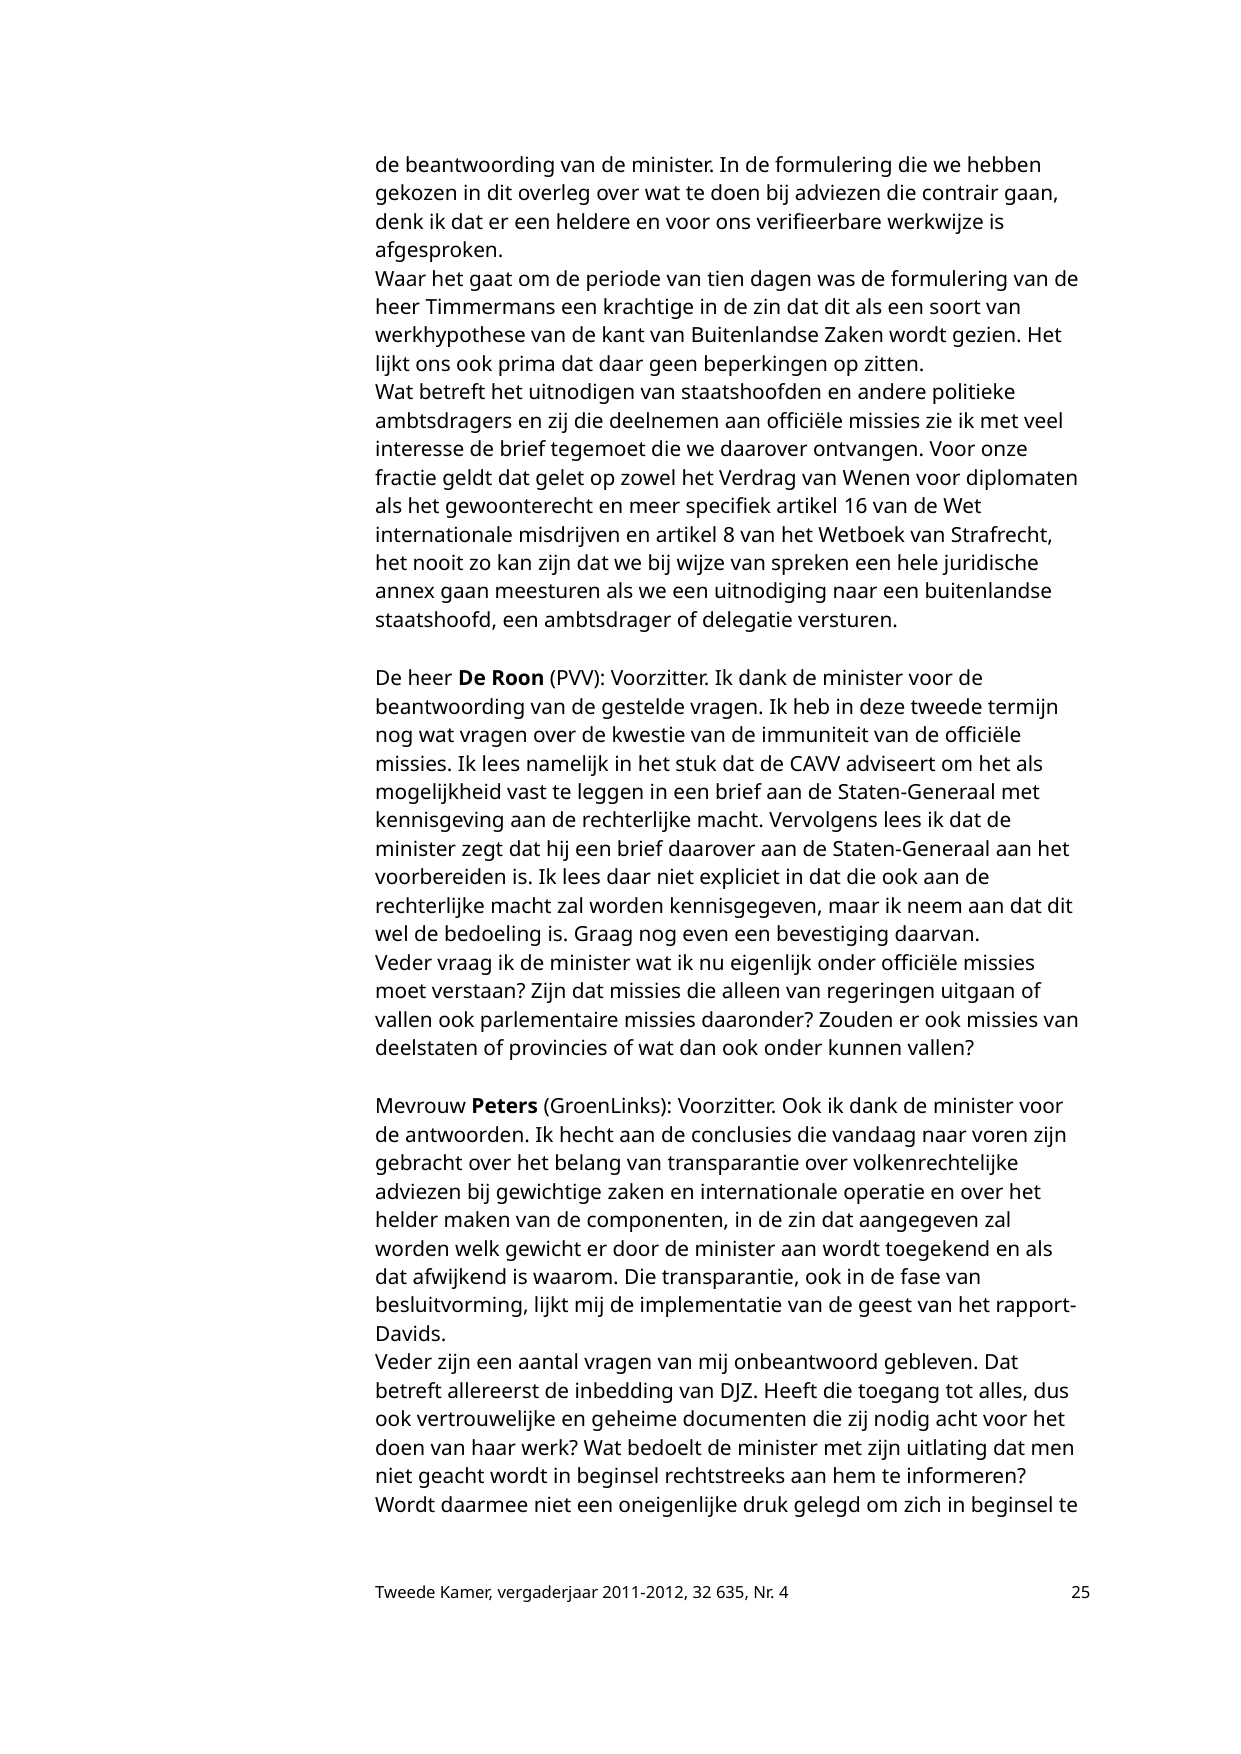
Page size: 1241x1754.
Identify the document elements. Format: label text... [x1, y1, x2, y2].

text Veder vraag ik de minister wat ik nu eigenlijk onder officiële missies moet verstaan? Zijn dat missies die alleen van regeringen uitgaan of vallen ook parlementaire missies daaronder? Zouden er ook missies van deelstaten of provincies of wat dan ook onder kunnen vallen? [375, 948, 1090, 1062]
text De heer De Roon (PVV): Voorzitter. Ik dank de minister voor de beantwoording van de gestelde vragen. Ik heb in deze tweede termijn nog wat vragen over de kwestie van de immuniteit van de officiële missies. Ik lees namelijk in het stuk dat de CAVV adviseert om het als mogelijkheid vast te leggen in een brief aan de Staten-Generaal met kennisgeving aan de rechterlijke macht. Vervolgens lees ik dat de minister zegt dat hij een brief daarover aan de Staten-Generaal aan het voorbereiden is. Ik lees daar niet expliciet in dat die ook aan de rechterlijke macht zal worden kennisgegeven, maar ik neem aan dat dit wel de bedoeling is. Graag nog even een bevestiging daarvan. [375, 663, 1090, 948]
text Waar het gaat om de periode van tien dagen was de formulering van de heer Timmermans een krachtige in de zin dat dit als een soort van werkhypothese van de kant van Buitenlandse Zaken wordt gezien. Het lijkt ons ook prima dat daar geen beperkingen op zitten. [375, 264, 1090, 377]
text Wat betreft het uitnodigen van staatshoofden en andere politieke ambtsdragers en zij die deelnemen aan officiële missies zie ik met veel interesse de brief tegemoet die we daarover ontvangen. Voor onze fractie geldt dat gelet op zowel het Verdrag van Wenen voor diplomaten als het gewoonterecht en meer specifiek artikel 16 van de Wet internationale misdrijven en artikel 8 van het Wetboek van Strafrecht, het nooit zo kan zijn dat we bij wijze van spreken een hele juridische annex gaan meesturen als we een uitnodiging naar een buitenlandse staatshoofd, een ambtsdrager of delegatie versturen. [375, 377, 1090, 633]
text Mevrouw Peters (GroenLinks): Voorzitter. Ook ik dank de minister voor de antwoorden. Ik hecht aan de conclusies die vandaag naar voren zijn gebracht over het belang van transparantie over volkenrechtelijke adviezen bij gewichtige zaken en internationale operatie en over het helder maken van de componenten, in de zin dat aangegeven zal worden welk gewicht er door de minister aan wordt toegekend en als dat afwijkend is waarom. Die transparantie, ook in de fase van besluitvorming, lijkt mij de implementatie van de geest van het rapport-Davids. [375, 1092, 1090, 1347]
text de beantwoording van de minister. In de formulering die we hebben gekozen in dit overleg over wat te doen bij adviezen die contrair gaan, denk ik dat er een heldere en voor ons verifieerbare werkwijze is afgesproken. [375, 150, 1090, 264]
text Veder zijn een aantal vragen van mij onbeantwoord gebleven. Dat betreft allereerst de inbedding van DJZ. Heeft die toegang tot alles, dus ook vertrouwelijke en geheime documenten die zij nodig acht voor het doen van haar werk? Wat bedoelt de minister met zijn uitlating dat men niet geacht wordt in beginsel rechtstreeks aan hem te informeren? Wordt daarmee niet een oneigenlijke druk gelegd om zich in beginsel te [375, 1347, 1090, 1518]
